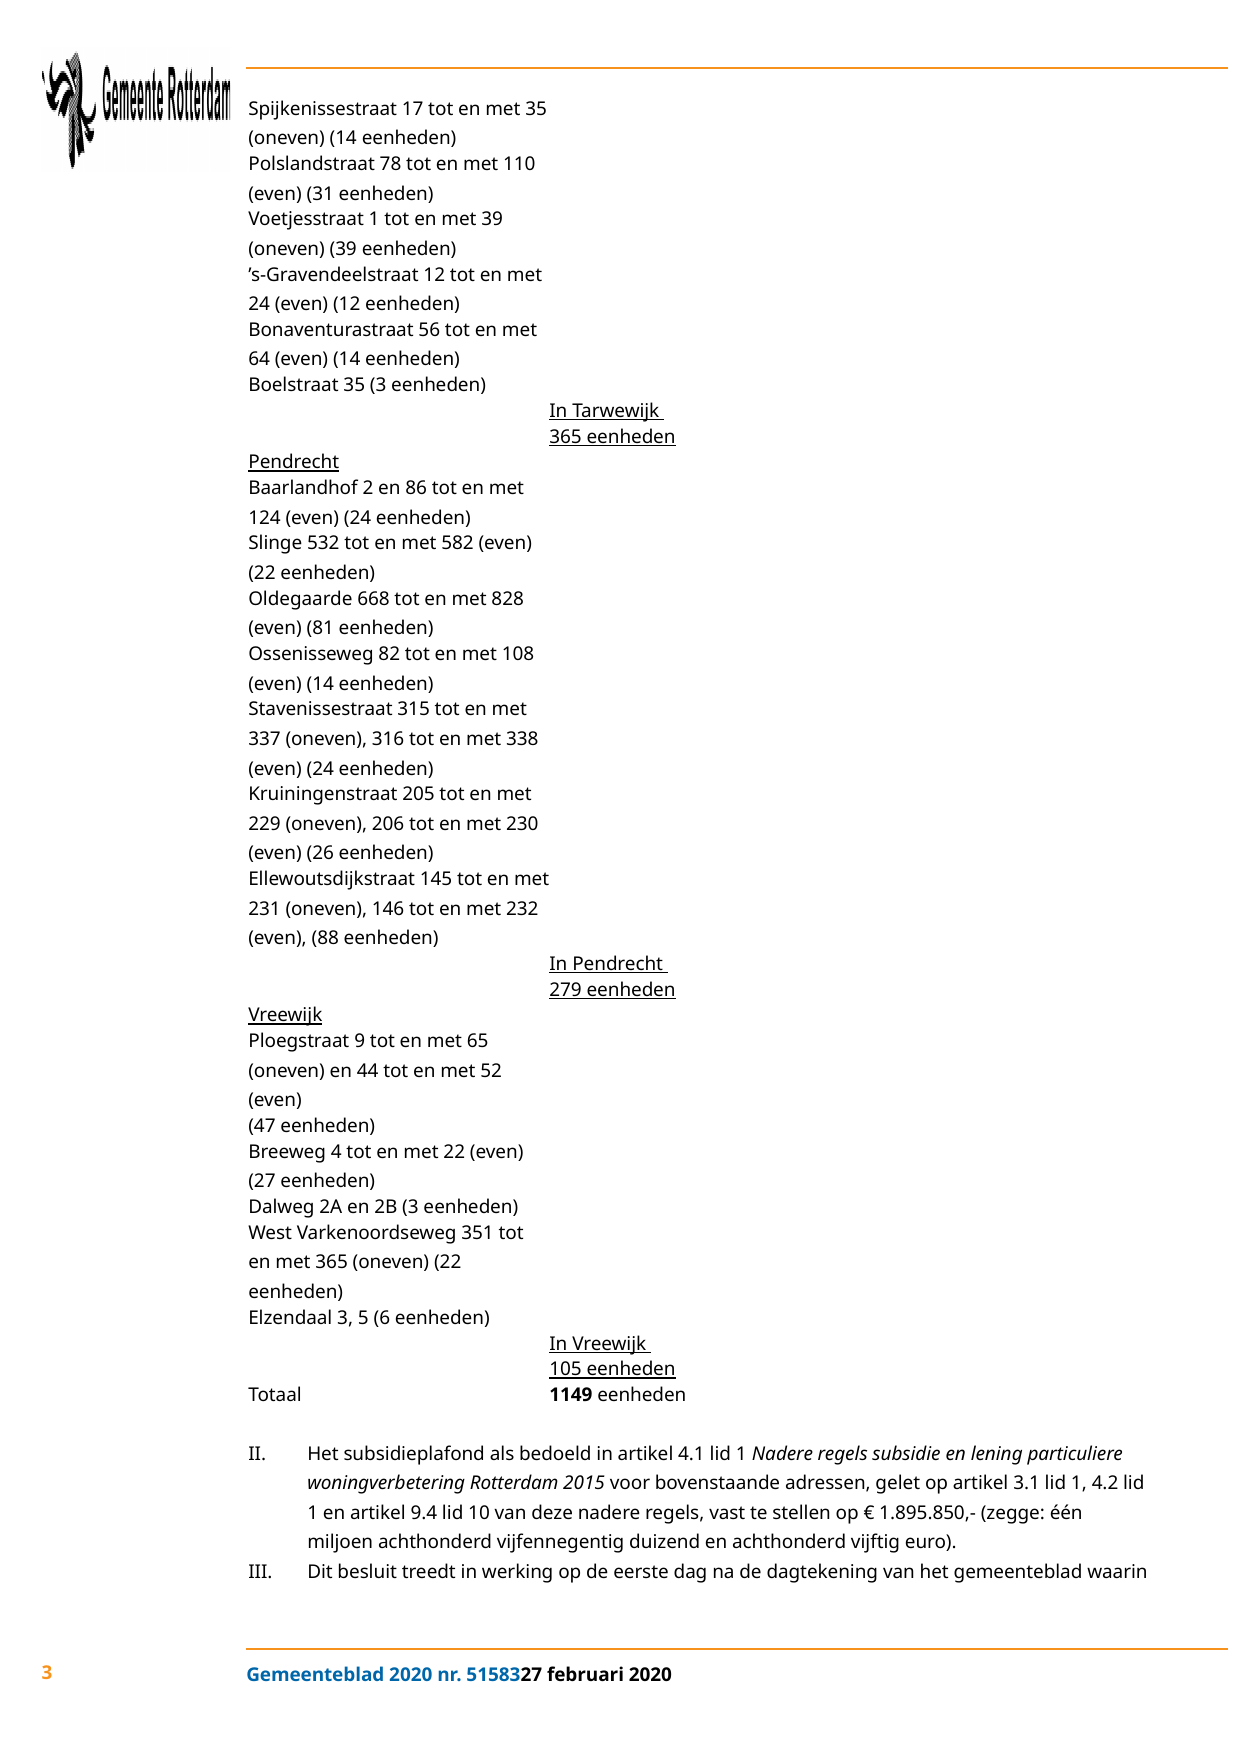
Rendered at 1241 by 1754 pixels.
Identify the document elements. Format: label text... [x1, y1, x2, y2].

table_cell [549, 1219, 850, 1304]
table_cell [549, 865, 850, 950]
table_cell [549, 95, 850, 150]
table_cell In Tarwewijk [549, 397, 850, 423]
list Het subsidieplafond als bedoeld in artikel 4.1 lid 1 Nadere regels subsidie en lening particuliere woningverbetering Rotterdam 2015 voor bovenstaande adressen, gelet op artikel 3.1 lid 1, 4.2 lid 1 en artikel 9.4 lid 10 van deze nadere regels, vast te stellen op € 1.895.850,- (zegge: één miljoen achthonderd vijfennegentig duizend en achthonderd vijftig euro). [248, 1440, 1152, 1554]
table_cell Polslandstraat 78 tot en met 110 (even) (31 eenheden) [248, 150, 549, 205]
table_cell [248, 1330, 549, 1355]
table_cell Breeweg 4 tot en met 22 (even) (27 eenheden) [248, 1138, 549, 1193]
table_cell Vreewijk [248, 1002, 549, 1027]
table_cell [248, 397, 549, 423]
table_cell Totaal [248, 1381, 549, 1407]
table_cell [248, 950, 549, 976]
table_cell Stavenissestraat 315 tot en met 337 (oneven), 316 tot en met 338 (even) (24 eenheden) [248, 696, 549, 780]
table_cell In Vreewijk [549, 1330, 850, 1355]
table_cell Oldegaarde 668 tot en met 828 (even) (81 eenheden) [248, 585, 549, 640]
table_cell Dalweg 2A en 2B (3 eenheden) [248, 1193, 549, 1219]
table_cell Kruiningenstraat 205 tot en met 229 (oneven), 206 tot en met 230 (even) (26 eenheden) [248, 780, 549, 865]
table_cell Voetjesstraat 1 tot en met 39 (oneven) (39 eenheden) [248, 205, 549, 261]
table_cell [549, 1002, 850, 1027]
table_cell [549, 640, 850, 696]
table_cell [549, 1028, 850, 1112]
table_cell [549, 1193, 850, 1219]
table_cell [549, 205, 850, 261]
table_cell [549, 585, 850, 640]
table_cell 279 eenheden [549, 976, 850, 1002]
table_cell Elzendaal 3, 5 (6 eenheden) [248, 1304, 549, 1330]
table_cell [549, 449, 850, 474]
table_cell Ploegstraat 9 tot en met 65 (oneven) en 44 tot en met 52 (even) [248, 1028, 549, 1112]
table_cell [549, 150, 850, 205]
list Dit besluit treedt in werking op de eerste dag na de dagtekening van het gemeenteblad waarin [248, 1558, 1152, 1584]
table_cell [248, 423, 549, 448]
table_cell ’s-Gravendeelstraat 12 tot en met 24 (even) (12 eenheden) [248, 261, 549, 316]
table_cell [549, 371, 850, 397]
table_cell (47 eenheden) [248, 1112, 549, 1138]
table_cell [549, 1112, 850, 1138]
table_cell Ellewoutsdijkstraat 145 tot en met 231 (oneven), 146 tot en met 232 (even), (88 eenheden) [248, 865, 549, 950]
table_cell [549, 261, 850, 316]
table_cell [549, 1138, 850, 1193]
table_cell West Varkenoordseweg 351 tot en met 365 (oneven) (22 eenheden) [248, 1219, 549, 1304]
table_cell Boelstraat 35 (3 eenheden) [248, 371, 549, 397]
table_cell 1149 eenheden [549, 1381, 850, 1407]
table_cell 365 eenheden [549, 423, 850, 448]
table_cell [549, 1304, 850, 1330]
table_cell Slinge 532 tot en met 582 (even) (22 eenheden) [248, 530, 549, 585]
table_cell [549, 474, 850, 529]
table_cell Ossenisseweg 82 tot en met 108 (even) (14 eenheden) [248, 640, 549, 696]
table_cell 105 eenheden [549, 1355, 850, 1381]
table_cell [248, 976, 549, 1002]
table_cell Bonaventurastraat 56 tot en met 64 (even) (14 eenheden) [248, 316, 549, 371]
table_cell Pendrecht [248, 449, 549, 474]
picture [41, 47, 231, 172]
table_cell [549, 530, 850, 585]
table_cell [549, 696, 850, 780]
table_cell [549, 316, 850, 371]
table_cell [248, 1355, 549, 1381]
table_cell Spijkenissestraat 17 tot en met 35 (oneven) (14 eenheden) [248, 95, 549, 150]
table_cell In Pendrecht [549, 950, 850, 976]
table_cell [549, 780, 850, 865]
table_cell Baarlandhof 2 en 86 tot en met 124 (even) (24 eenheden) [248, 474, 549, 529]
